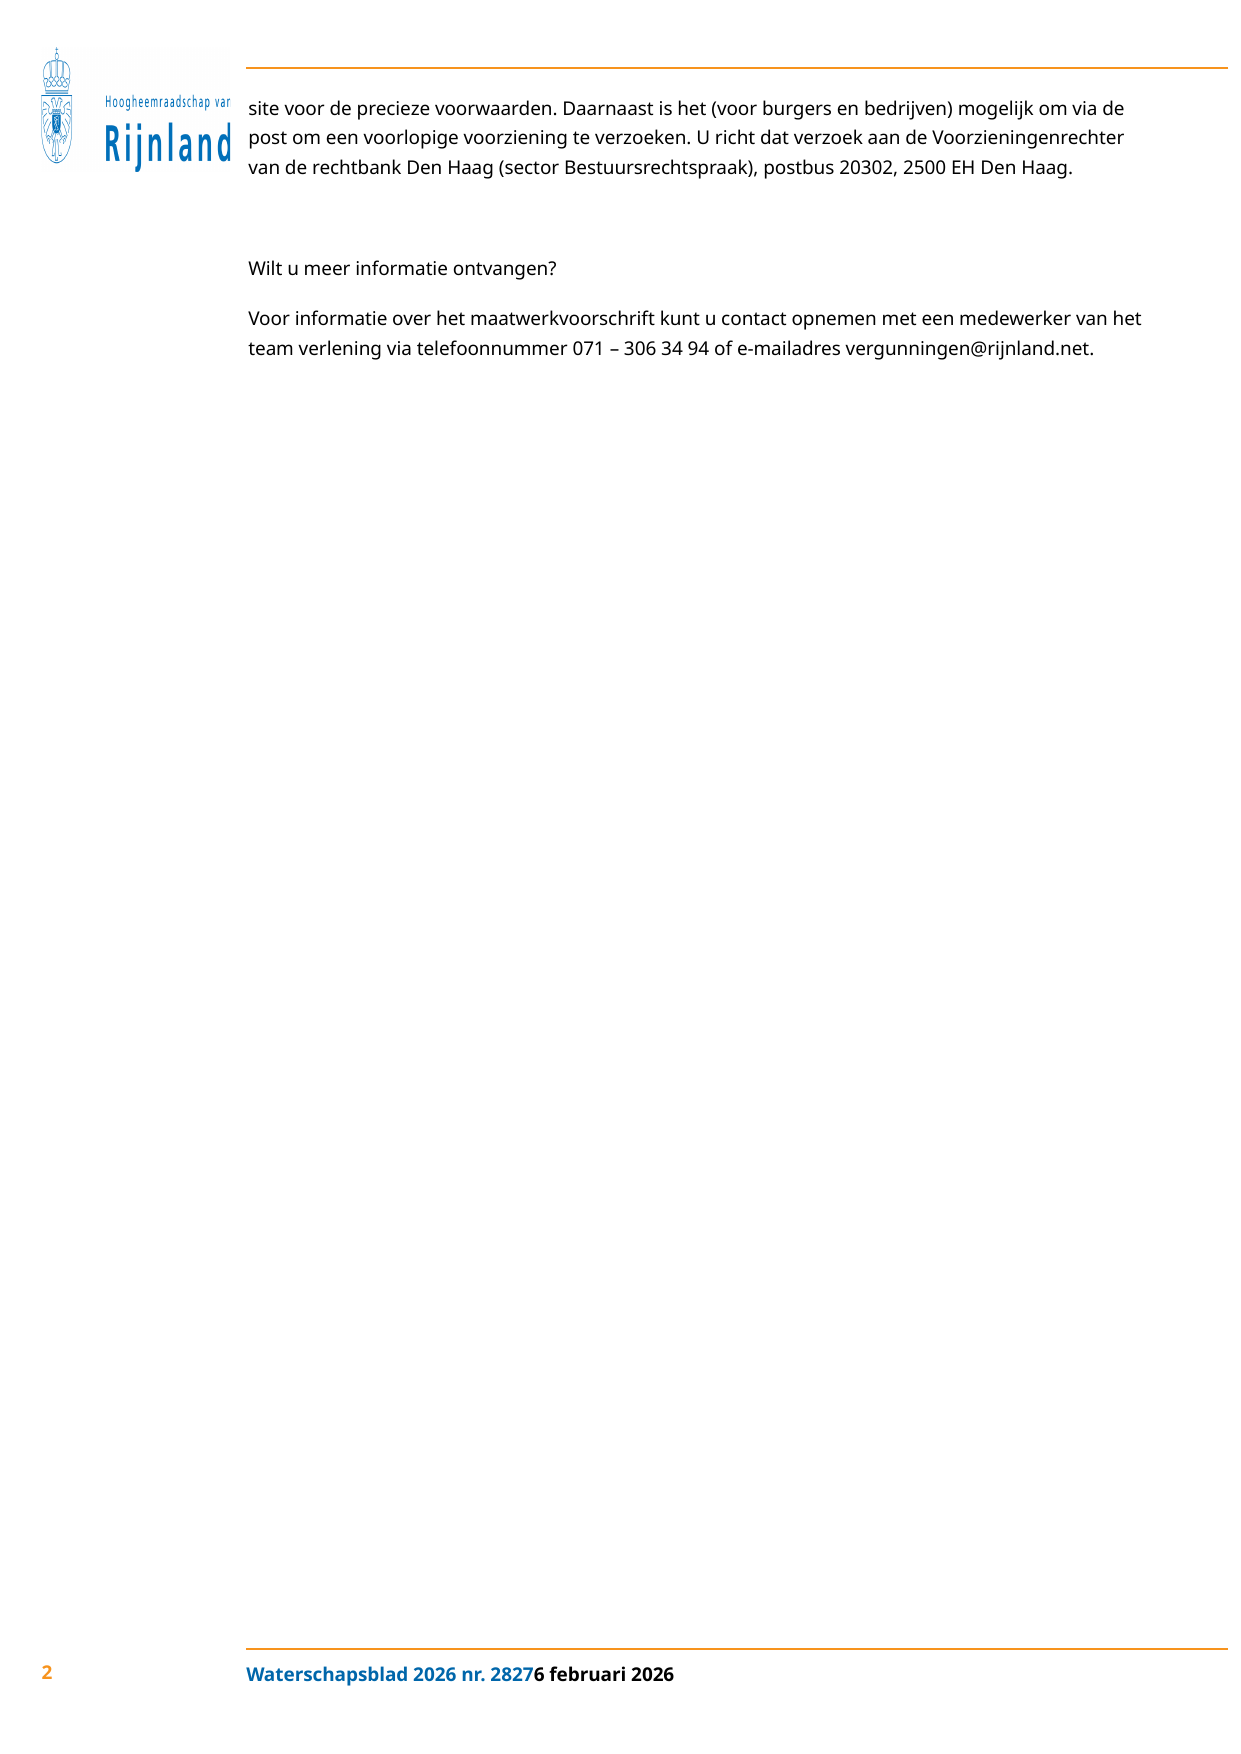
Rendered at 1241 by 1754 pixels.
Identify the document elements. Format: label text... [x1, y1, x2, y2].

text site voor de precieze voorwaarden. Daarnaast is het (voor burgers en bedrijven) mogelijk om via de post om een voorlopige voorziening te verzoeken. U richt dat verzoek aan de Voorzieningenrechter van de rechtbank Den Haag (sector Bestuursrechtspraak), postbus 20302, 2500 EH Den Haag. [248, 95, 1152, 180]
picture [41, 47, 231, 172]
text Voor informatie over het maatwerkvoorschrift kunt u contact opnemen met een medewerker van het team verlening via telefoonnummer 071 – 306 34 94 of e-mailadres vergunningen@rijnland.net. [248, 305, 1152, 361]
text Wilt u meer informatie ontvangen? [248, 255, 1152, 281]
